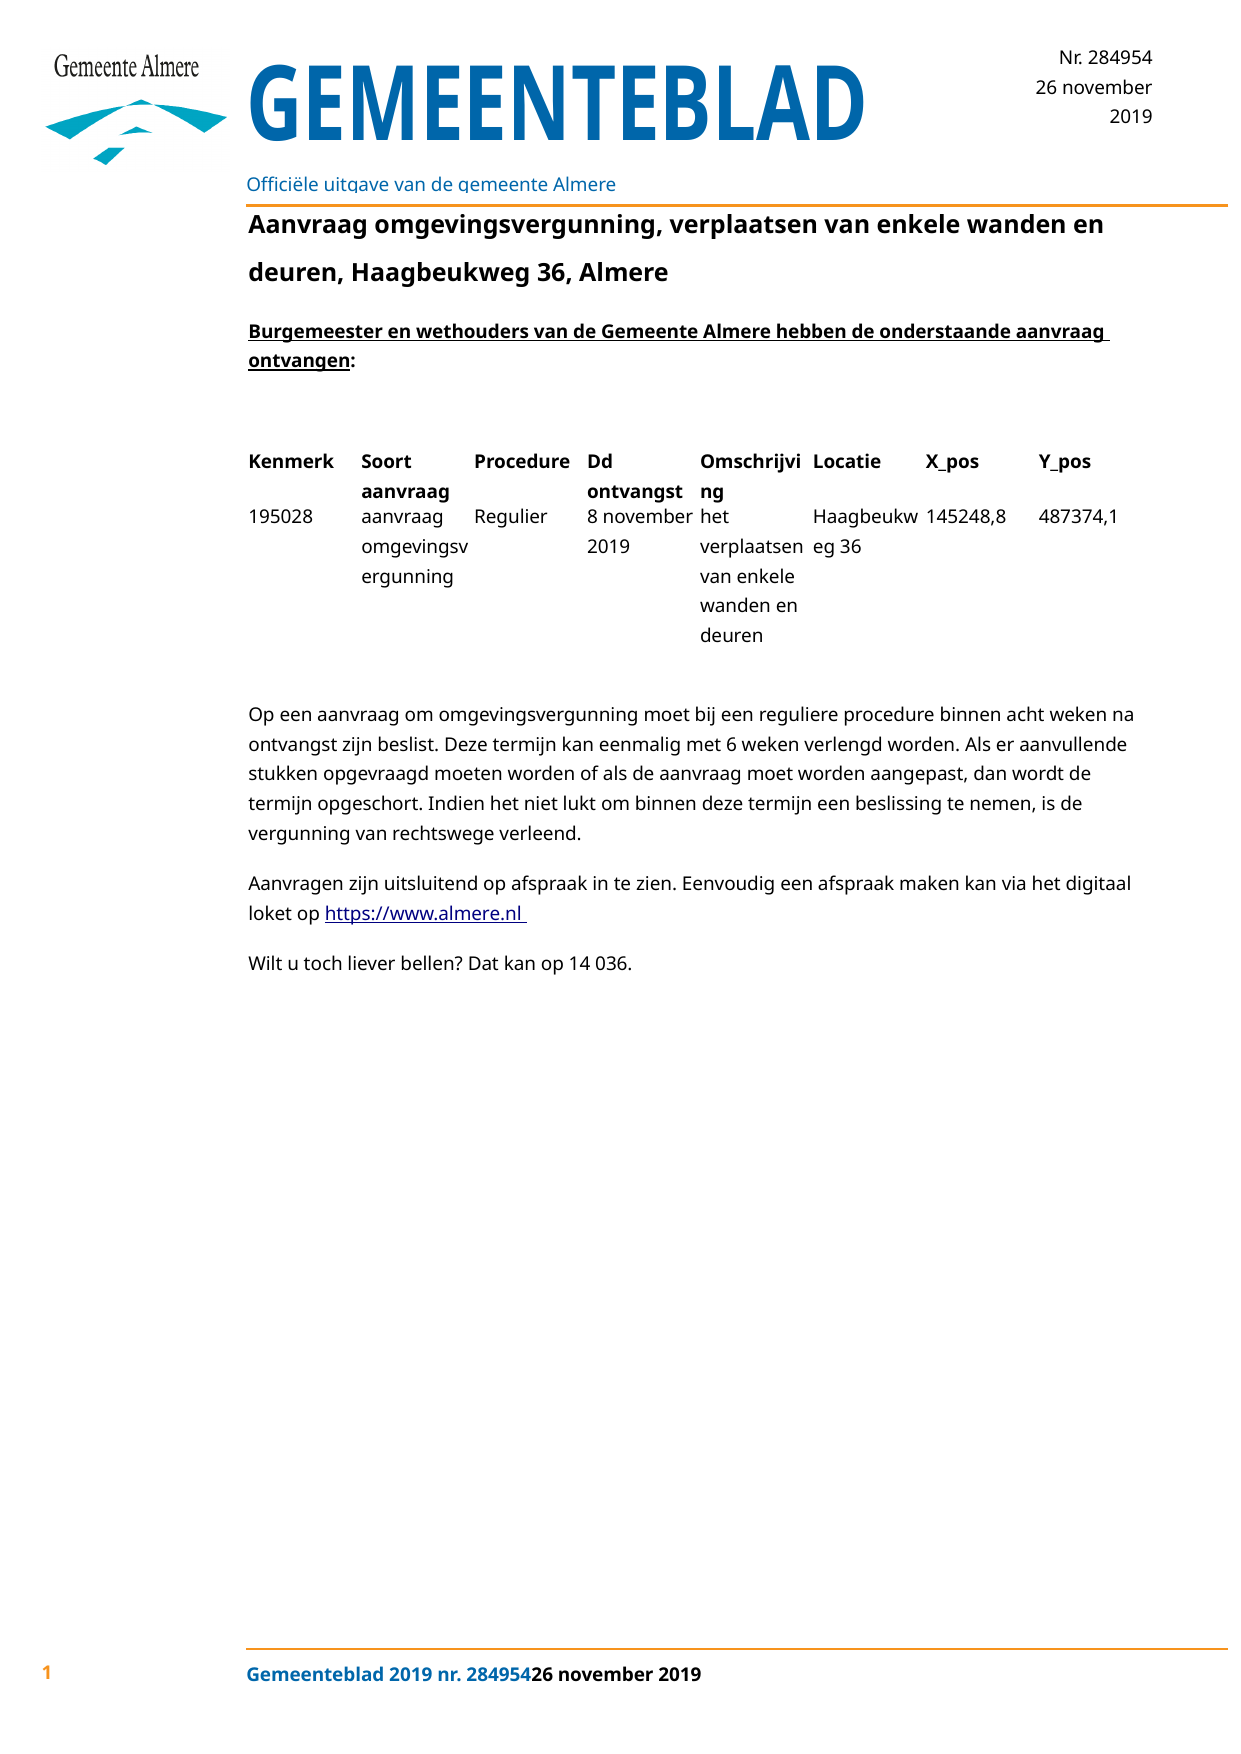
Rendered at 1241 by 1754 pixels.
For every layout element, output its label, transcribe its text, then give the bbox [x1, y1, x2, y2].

text Burgemeester en wethouders van de Gemeente Almere hebben de onderstaande aanvraag ontvangen: [248, 318, 1152, 373]
table_cell 195028 [248, 504, 361, 648]
table_header Kenmerk [248, 449, 361, 504]
table_cell 487374,1 [1039, 504, 1152, 648]
table_header Omschrijving [700, 449, 813, 504]
table_header Soort aanvraag [361, 449, 474, 504]
table_header Procedure [474, 449, 587, 504]
text Op een aanvraag om omgevingsvergunning moet bij een reguliere procedure binnen acht weken na ontvangst zijn beslist. Deze termijn kan eenmalig met 6 weken verlengd worden. Als er aanvullende stukken opgevraagd moeten worden of als de aanvraag moet worden aangepast, dan wordt de termijn opgeschort. Indien het niet lukt om binnen deze termijn een beslissing te nemen, is de vergunning van rechtswege verleend. [248, 701, 1152, 846]
table_cell 145248,8 [926, 504, 1038, 648]
picture [41, 47, 231, 172]
text Aanvraag omgevingsvergunning, verplaatsen van enkele wanden en deuren, Haagbeukweg 36, Almere [248, 207, 1152, 288]
text Wilt u toch liever bellen? Dat kan op 14 036. [248, 950, 1152, 976]
table_header Dd ontvangst [587, 449, 700, 504]
table_cell het verplaatsen van enkele wanden en deuren [700, 504, 813, 648]
table_cell Haagbeukweg 36 [813, 504, 926, 648]
table_cell 8 november 2019 [587, 504, 700, 648]
text Aanvragen zijn uitsluitend op afspraak in te zien. Eenvoudig een afspraak maken kan via het digitaal loket op https://www.almere.nl [248, 870, 1152, 926]
table_cell aanvraag omgevingsvergunning [361, 504, 474, 648]
table_cell Regulier [474, 504, 587, 648]
table_header X_pos [926, 449, 1038, 504]
table_header Y_pos [1039, 449, 1152, 504]
table_header Locatie [813, 449, 926, 504]
